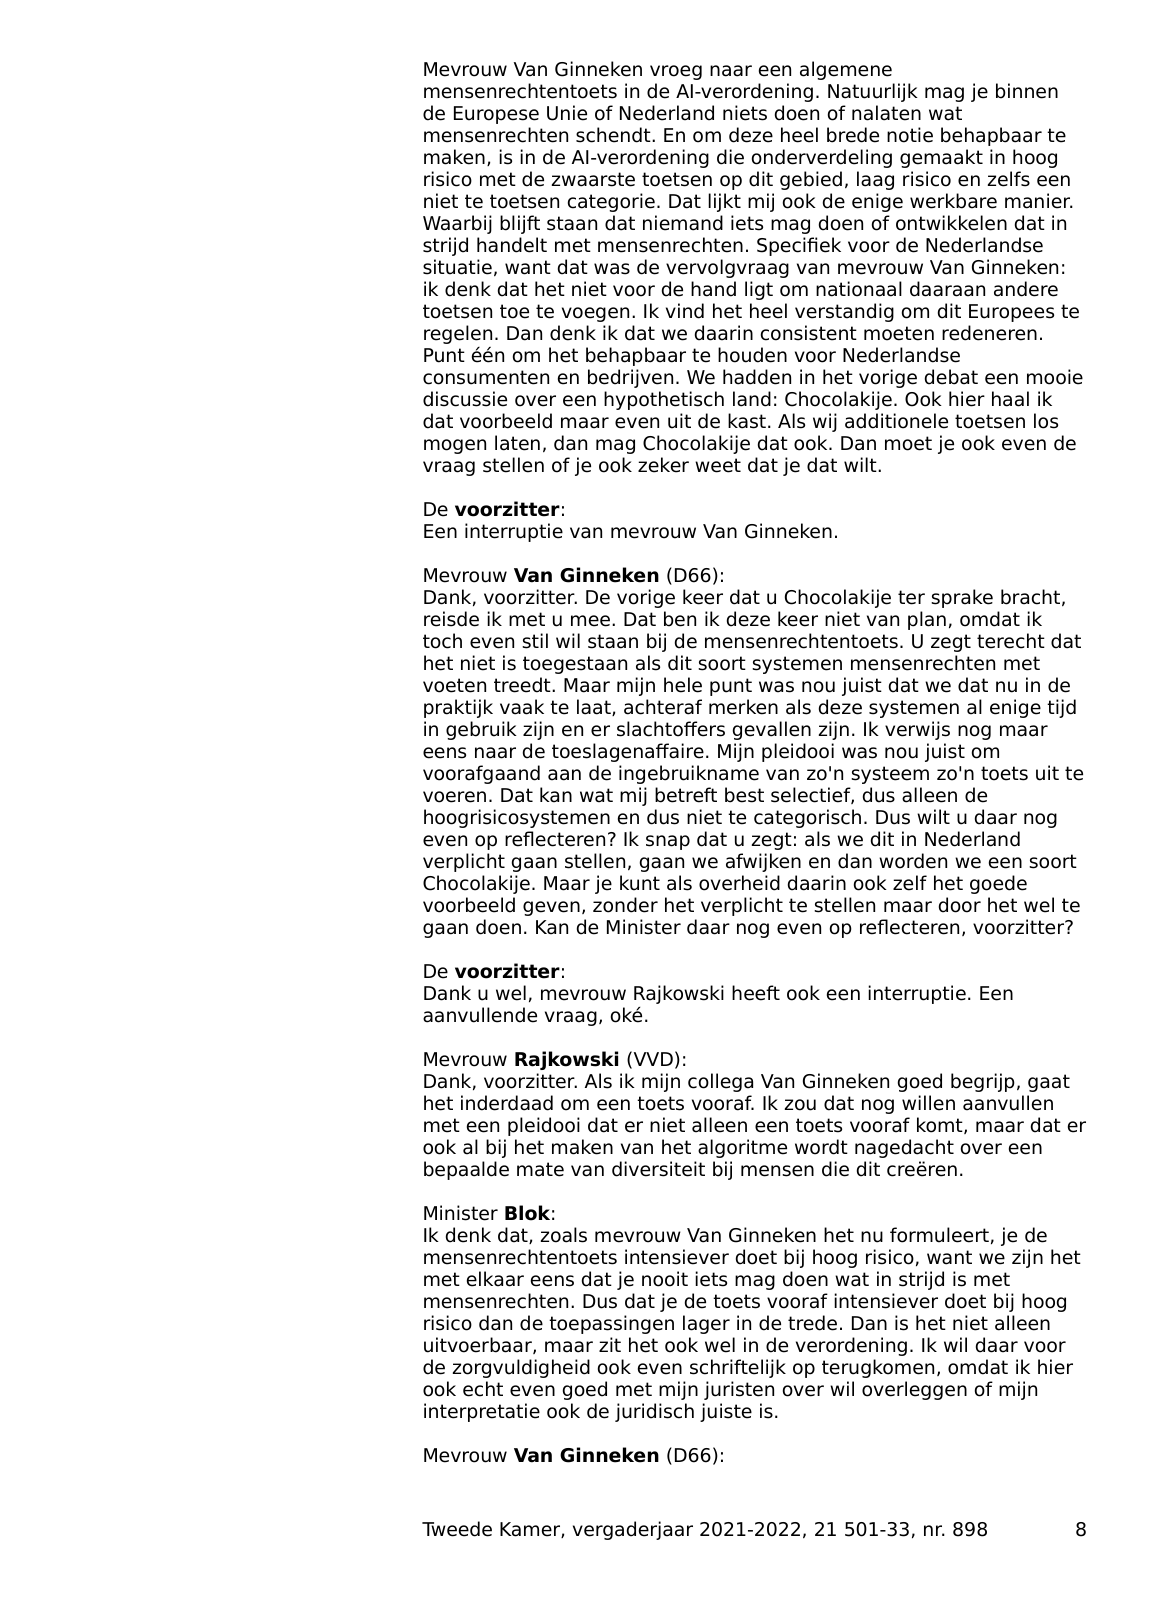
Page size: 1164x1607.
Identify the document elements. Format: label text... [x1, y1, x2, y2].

text Ik denk dat, zoals mevrouw Van Ginneken het nu formuleert, je de mensenrechtentoets intensiever doet bij hoog risico, want we zijn het met elkaar eens dat je nooit iets mag doen wat in strijd is met mensenrechten. Dus dat je de toets vooraf intensiever doet bij hoog risico dan de toepassingen lager in de trede. Dan is het niet alleen uitvoerbaar, maar zit het ook wel in de verordening. Ik wil daar voor de zorgvuldigheid ook even schriftelijk op terugkomen, omdat ik hier ook echt even goed met mijn juristen over wil overleggen of mijn interpretatie ook de juridisch juiste is. [422, 1225, 1087, 1423]
text Mevrouw Van Ginneken vroeg naar een algemene mensenrechtentoets in de AI-verordening. Natuurlijk mag je binnen de Europese Unie of Nederland niets doen of nalaten wat mensenrechten schendt. En om deze heel brede notie behapbaar te maken, is in de AI-verordening die onderverdeling gemaakt in hoog risico met de zwaarste toetsen op dit gebied, laag risico en zelfs een niet te toetsen categorie. Dat lijkt mij ook de enige werkbare manier. Waarbij blijft staan dat niemand iets mag doen of ontwikkelen dat in strijd handelt met mensenrechten. Specifiek voor de Nederlandse situatie, want dat was de vervolgvraag van mevrouw Van Ginneken: ik denk dat het niet voor de hand ligt om nationaal daaraan andere toetsen toe te voegen. Ik vind het heel verstandig om dit Europees te regelen. Dan denk ik dat we daarin consistent moeten redeneren. Punt één om het behapbaar te houden voor Nederlandse consumenten en bedrijven. We hadden in het vorige debat een mooie discussie over een hypothetisch land: Chocolakije. Ook hier haal ik dat voorbeeld maar even uit de kast. Als wij additionele toetsen los mogen laten, dan mag Chocolakije dat ook. Dan moet je ook even de vraag stellen of je ook zeker weet dat je dat wilt. [422, 59, 1087, 477]
text De voorzitter: [422, 961, 1087, 983]
text Mevrouw Van Ginneken (D66): [422, 565, 1087, 587]
text Mevrouw Rajkowski (VVD): [422, 1049, 1087, 1071]
text Dank u wel, mevrouw Rajkowski heeft ook een interruptie. Een aanvullende vraag, oké. [422, 983, 1087, 1027]
text Dank, voorzitter. De vorige keer dat u Chocolakije ter sprake bracht, reisde ik met u mee. Dat ben ik deze keer niet van plan, omdat ik toch even stil wil staan bij de mensenrechtentoets. U zegt terecht dat het niet is toegestaan als dit soort systemen mensenrechten met voeten treedt. Maar mijn hele punt was nou juist dat we dat nu in de praktijk vaak te laat, achteraf merken als deze systemen al enige tijd in gebruik zijn en er slachtoffers gevallen zijn. Ik verwijs nog maar eens naar de toeslagenaffaire. Mijn pleidooi was nou juist om voorafgaand aan de ingebruikname van zo'n systeem zo'n toets uit te voeren. Dat kan wat mij betreft best selectief, dus alleen de hoogrisicosystemen en dus niet te categorisch. Dus wilt u daar nog even op reflecteren? Ik snap dat u zegt: als we dit in Nederland verplicht gaan stellen, gaan we afwijken en dan worden we een soort Chocolakije. Maar je kunt als overheid daarin ook zelf het goede voorbeeld geven, zonder het verplicht te stellen maar door het wel te gaan doen. Kan de Minister daar nog even op reflecteren, voorzitter? [422, 587, 1087, 939]
text Mevrouw Van Ginneken (D66): [422, 1445, 1087, 1467]
text Dank, voorzitter. Als ik mijn collega Van Ginneken goed begrijp, gaat het inderdaad om een toets vooraf. Ik zou dat nog willen aanvullen met een pleidooi dat er niet alleen een toets vooraf komt, maar dat er ook al bij het maken van het algoritme wordt nagedacht over een bepaalde mate van diversiteit bij mensen die dit creëren. [422, 1071, 1087, 1181]
text Een interruptie van mevrouw Van Ginneken. [422, 521, 1087, 543]
text Minister Blok: [422, 1203, 1087, 1225]
text De voorzitter: [422, 499, 1087, 521]
